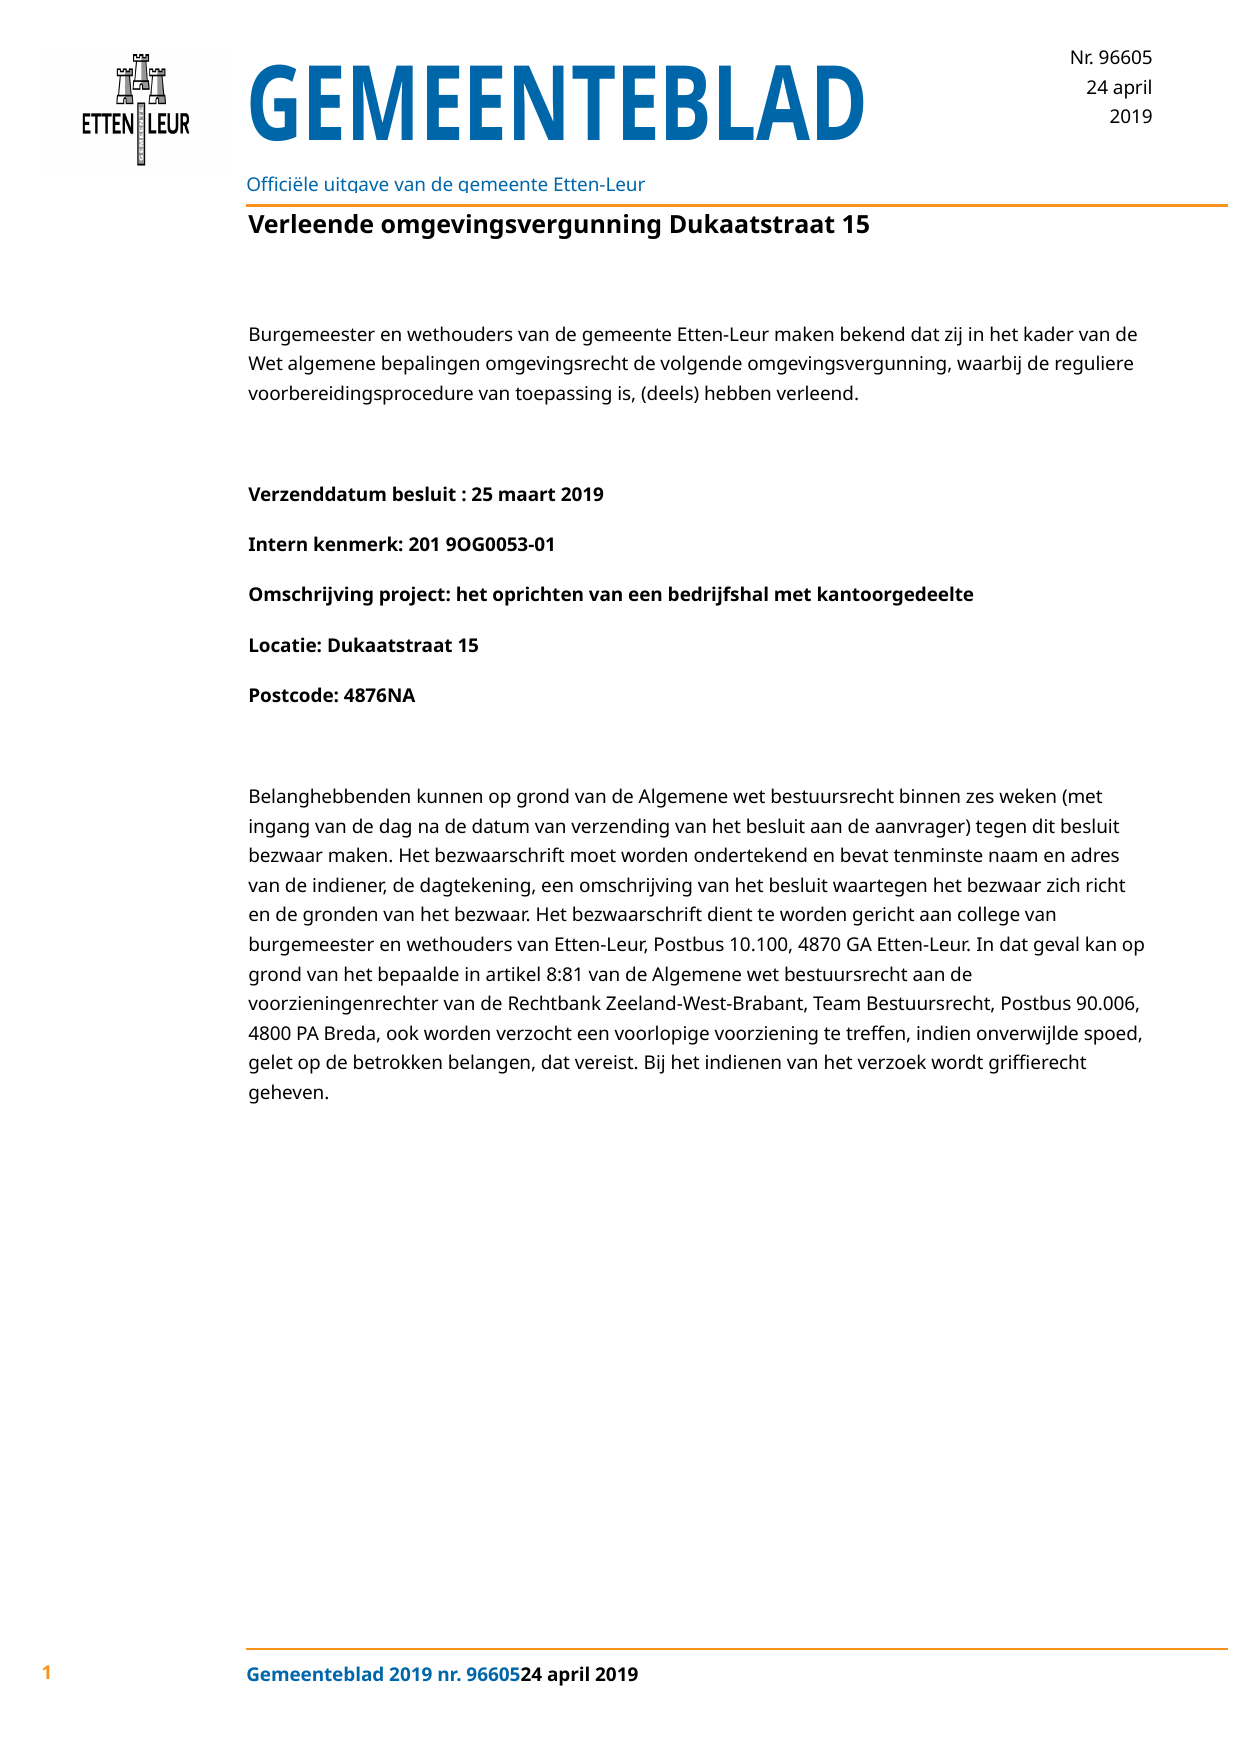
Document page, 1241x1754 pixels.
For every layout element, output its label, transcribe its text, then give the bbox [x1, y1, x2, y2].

text Postcode: 4876NA [248, 682, 1152, 708]
text Intern kenmerk: 201 9OG0053-01 [248, 531, 1152, 557]
text Burgemeester en wethouders van de gemeente Etten-Leur maken bekend dat zij in het kader van de Wet algemene bepalingen omgevingsrecht de volgende omgevingsvergunning, waarbij de reguliere voorbereidingsprocedure van toepassing is, (deels) hebben verleend. [248, 321, 1152, 406]
text Omschrijving project: het oprichten van een bedrijfshal met kantoorgedeelte [248, 582, 1152, 607]
text Belanghebbenden kunnen op grond van de Algemene wet bestuursrecht binnen zes weken (met ingang van de dag na de datum van verzending van het besluit aan de aanvrager) tegen dit besluit bezwaar maken. Het bezwaarschrift moet worden ondertekend en bevat tenminste naam en adres van de indiener, de dagtekening, een omschrijving van het besluit waartegen het bezwaar zich richt en de gronden van het bezwaar. Het bezwaarschrift dient te worden gericht aan college van burgemeester en wethouders van Etten-Leur, Postbus 10.100, 4870 GA Etten-Leur. In dat geval kan op grond van het bepaalde in artikel 8:81 van de Algemene wet bestuursrecht aan de voorzieningenrechter van de Rechtbank Zeeland-West-Brabant, Team Bestuursrecht, Postbus 90.006, 4800 PA Breda, ook worden verzocht een voorlopige voorziening te treffen, indien onverwijlde spoed, gelet op de betrokken belangen, dat vereist. Bij het indienen van het verzoek wordt griffierecht geheven. [248, 783, 1152, 1105]
text Verleende omgevingsvergunning Dukaatstraat 15 [248, 207, 1152, 241]
text Verzenddatum besluit : 25 maart 2019 [248, 481, 1152, 506]
text Locatie: Dukaatstraat 15 [248, 632, 1152, 658]
picture [41, 47, 231, 172]
